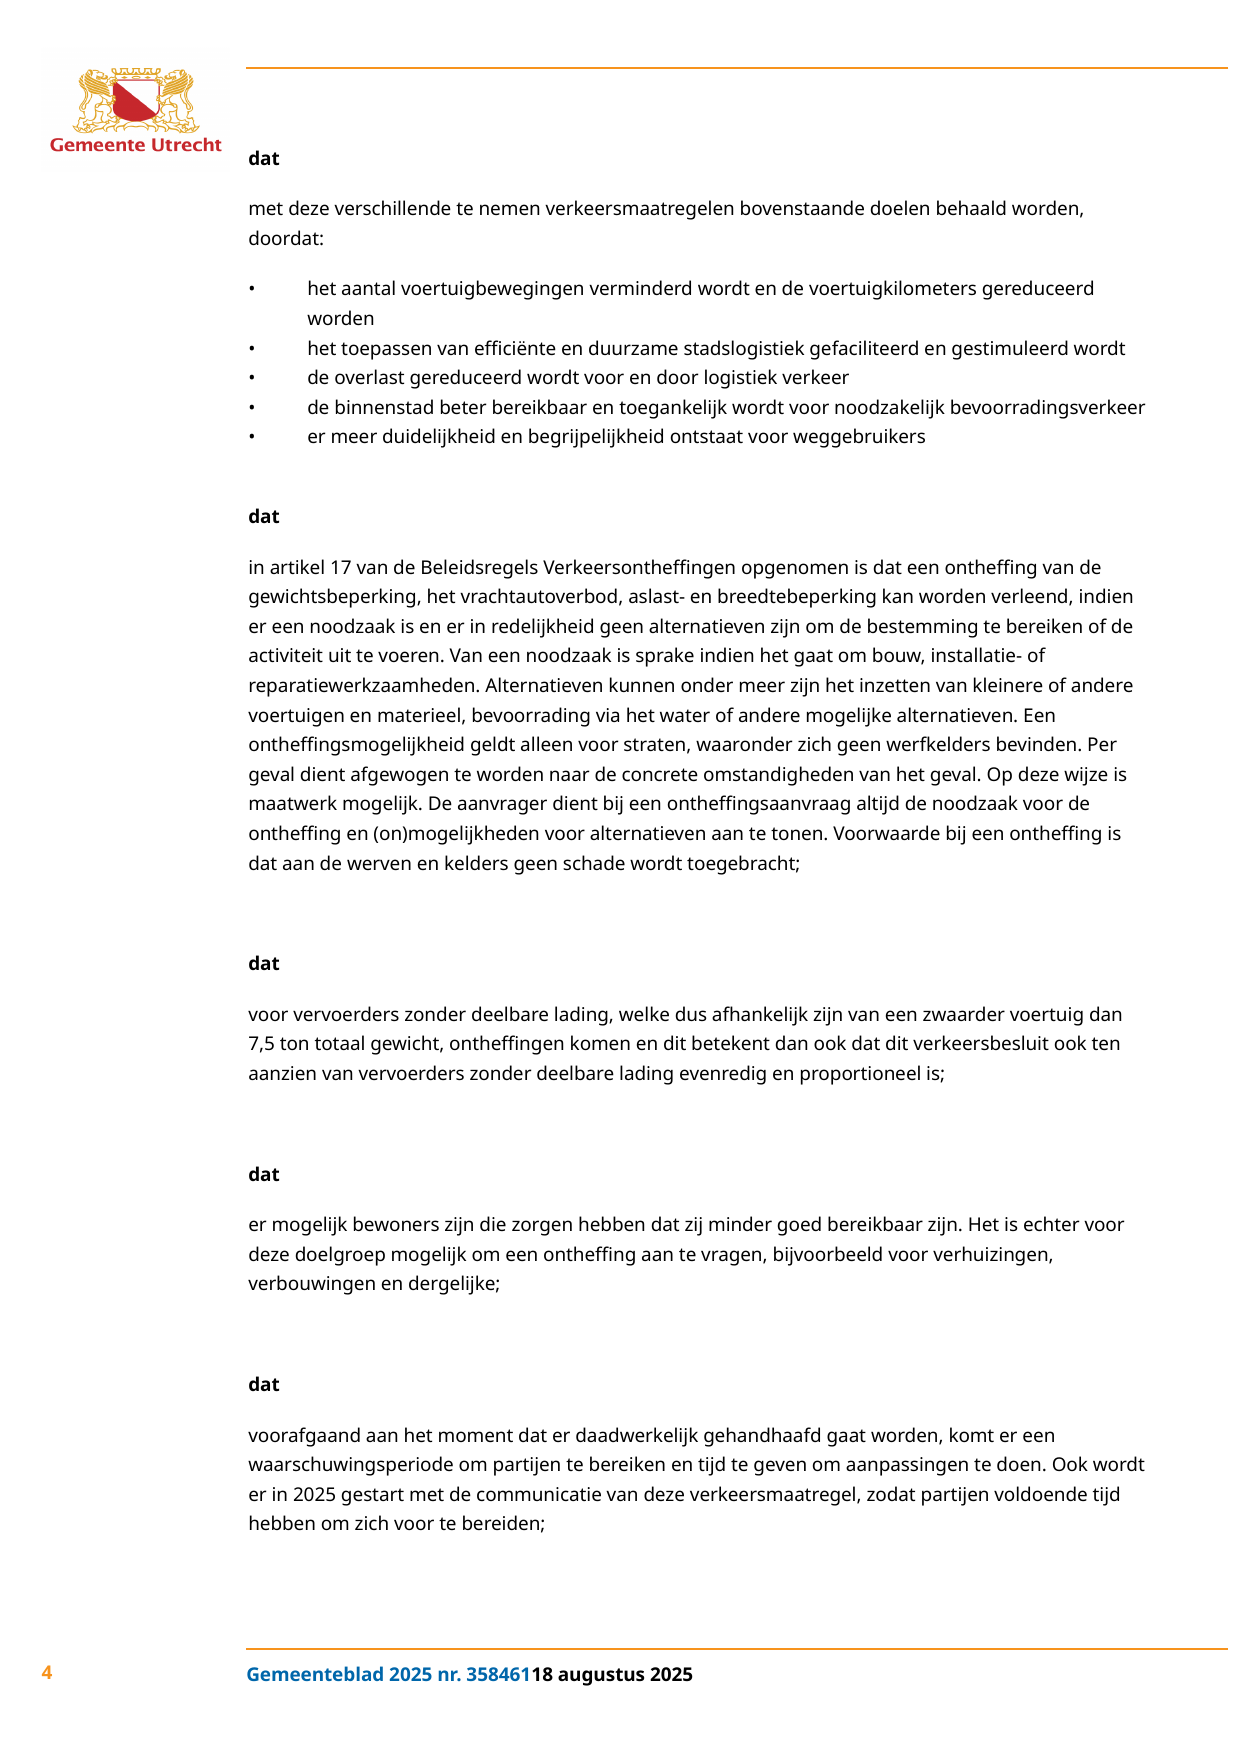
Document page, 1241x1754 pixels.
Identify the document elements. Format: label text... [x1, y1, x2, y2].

text dat [248, 1371, 1152, 1397]
text voorafgaand aan het moment dat er daadwerkelijk gehandhaafd gaat worden, komt er een waarschuwingsperiode om partijen te bereiken en tijd te geven om aanpassingen te doen. Ook wordt er in 2025 gestart met de communicatie van deze verkeersmaatregel, zodat partijen voldoende tijd hebben om zich voor te bereiden; [248, 1422, 1152, 1536]
text dat [248, 503, 1152, 529]
text dat [248, 1161, 1152, 1187]
list de overlast gereduceerd wordt voor en door logistiek verkeer [248, 364, 1152, 390]
text er mogelijk bewoners zijn die zorgen hebben dat zij minder goed bereikbaar zijn. Het is echter voor deze doelgroep mogelijk om een ontheffing aan te vragen, bijvoorbeeld voor verhuizingen, verbouwingen en dergelijke; [248, 1211, 1152, 1296]
picture [41, 47, 231, 172]
text in artikel 17 van de Beleidsregels Verkeersontheffingen opgenomen is dat een ontheffing van de gewichtsbeperking, het vrachtautoverbod, aslast- en breedtebeperking kan worden verleend, indien er een noodzaak is en er in redelijkheid geen alternatieven zijn om de bestemming te bereiken of de activiteit uit te voeren. Van een noodzaak is sprake indien het gaat om bouw, installatie- of reparatiewerkzaamheden. Alternatieven kunnen onder meer zijn het inzetten van kleinere of andere voertuigen en materieel, bevoorrading via het water of andere mogelijke alternatieven. Een ontheffingsmogelijkheid geldt alleen voor straten, waaronder zich geen werfkelders bevinden. Per geval dient afgewogen te worden naar de concrete omstandigheden van het geval. Op deze wijze is maatwerk mogelijk. De aanvrager dient bij een ontheffingsaanvraag altijd de noodzaak voor de ontheffing en (on)mogelijkheden voor alternatieven aan te tonen. Voorwaarde bij een ontheffing is dat aan de werven en kelders geen schade wordt toegebracht; [248, 554, 1152, 876]
text dat [248, 145, 1152, 171]
list het aantal voertuigbewegingen verminderd wordt en de voertuigkilometers gereduceerd worden [248, 276, 1152, 331]
list de binnenstad beter bereikbaar en toegankelijk wordt voor noodzakelijk bevoorradingsverkeer [248, 394, 1152, 420]
list er meer duidelijkheid en begrijpelijkheid ontstaat voor weggebruikers [248, 423, 1152, 449]
list het toepassen van efficiënte en duurzame stadslogistiek gefaciliteerd en gestimuleerd wordt [248, 335, 1152, 361]
text dat [248, 951, 1152, 976]
text met deze verschillende te nemen verkeersmaatregelen bovenstaande doelen behaald worden, doordat: [248, 196, 1152, 251]
text voor vervoerders zonder deelbare lading, welke dus afhankelijk zijn van een zwaarder voertuig dan 7,5 ton totaal gewicht, ontheffingen komen en dit betekent dan ook dat dit verkeersbesluit ook ten aanzien van vervoerders zonder deelbare lading evenredig en proportioneel is; [248, 1001, 1152, 1086]
